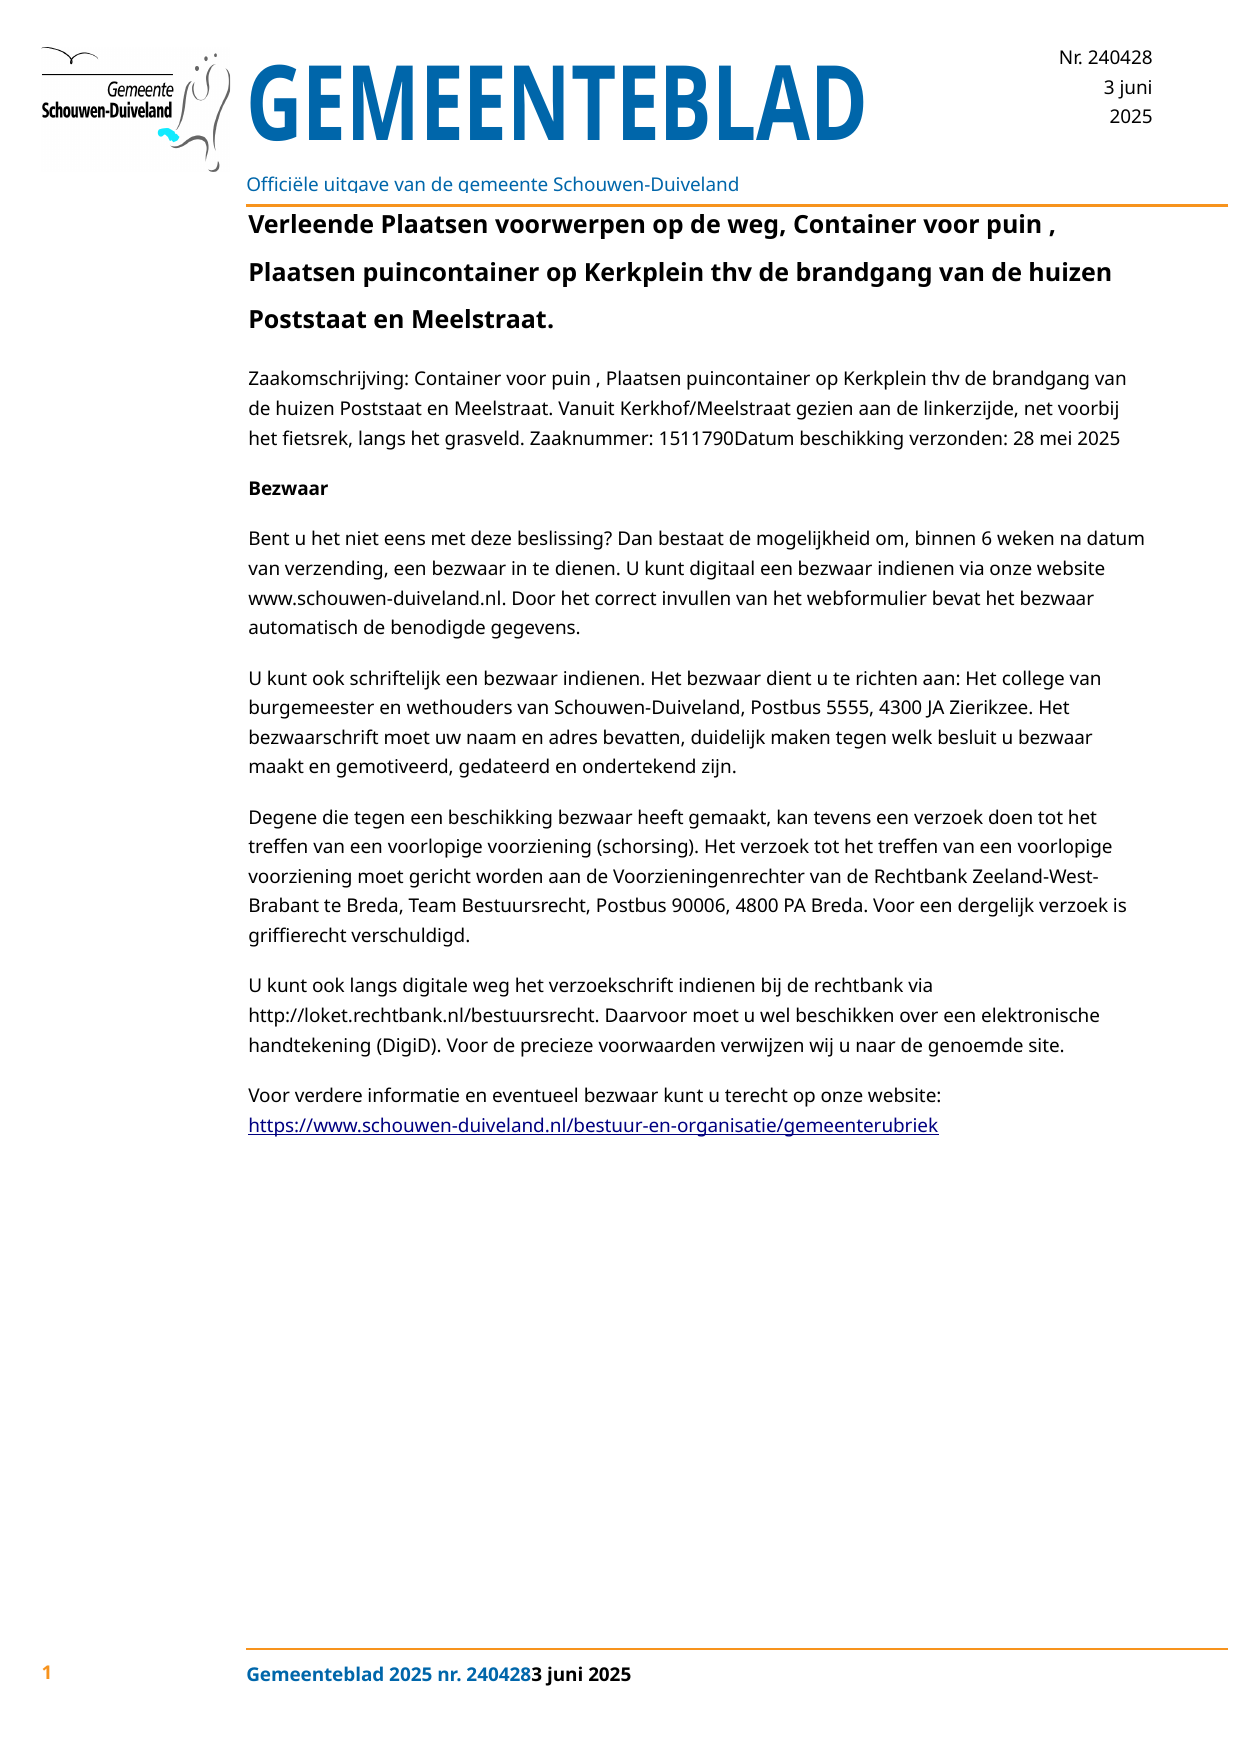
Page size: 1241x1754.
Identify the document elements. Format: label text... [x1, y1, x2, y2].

text Bent u het niet eens met deze beslissing? Dan bestaat de mogelijkheid om, binnen 6 weken na datum van verzending, een bezwaar in te dienen. U kunt digitaal een bezwaar indienen via onze website www.schouwen-duiveland.nl. Door het correct invullen van het webformulier bevat het bezwaar automatisch de benodigde gegevens. [248, 526, 1152, 640]
text U kunt ook schriftelijk een bezwaar indienen. Het bezwaar dient u te richten aan: Het college van burgemeester en wethouders van Schouwen-Duiveland, Postbus 5555, 4300 JA Zierikzee. Het bezwaarschrift moet uw naam en adres bevatten, duidelijk maken tegen welk besluit u bezwaar maakt en gemotiveerd, gedateerd en ondertekend zijn. [248, 665, 1152, 779]
text U kunt ook langs digitale weg het verzoekschrift indienen bij de rechtbank via http://loket.rechtbank.nl/bestuursrecht. Daarvoor moet u wel beschikken over een elektronische handtekening (DigiD). Voor de precieze voorwaarden verwijzen wij u naar de genoemde site. [248, 973, 1152, 1057]
text Degene die tegen een beschikking bezwaar heeft gemaakt, kan tevens een verzoek doen tot het treffen van een voorlopige voorziening (schorsing). Het verzoek tot het treffen van een voorlopige voorziening moet gericht worden aan de Voorzieningenrechter van de Rechtbank Zeeland-West-Brabant te Breda, Team Bestuursrecht, Postbus 90006, 4800 PA Breda. Voor een dergelijk verzoek is griffierecht verschuldigd. [248, 804, 1152, 948]
text Verleende Plaatsen voorwerpen op de weg, Container voor puin , Plaatsen puincontainer op Kerkplein thv de brandgang van de huizen Poststaat en Meelstraat. [248, 207, 1152, 336]
text Voor verdere informatie en eventueel bezwaar kunt u terecht op onze website: https://www.schouwen-duiveland.nl/bestuur-en-organisatie/gemeenterubriek [248, 1082, 1152, 1137]
picture [41, 47, 231, 172]
text Bezwaar [248, 475, 1152, 501]
text Zaakomschrijving: Container voor puin , Plaatsen puincontainer op Kerkplein thv de brandgang van de huizen Poststaat en Meelstraat. Vanuit Kerkhof/Meelstraat gezien aan de linkerzijde, net voorbij het fietsrek, langs het grasveld. Zaaknummer: 1511790Datum beschikking verzonden: 28 mei 2025 [248, 366, 1152, 450]
